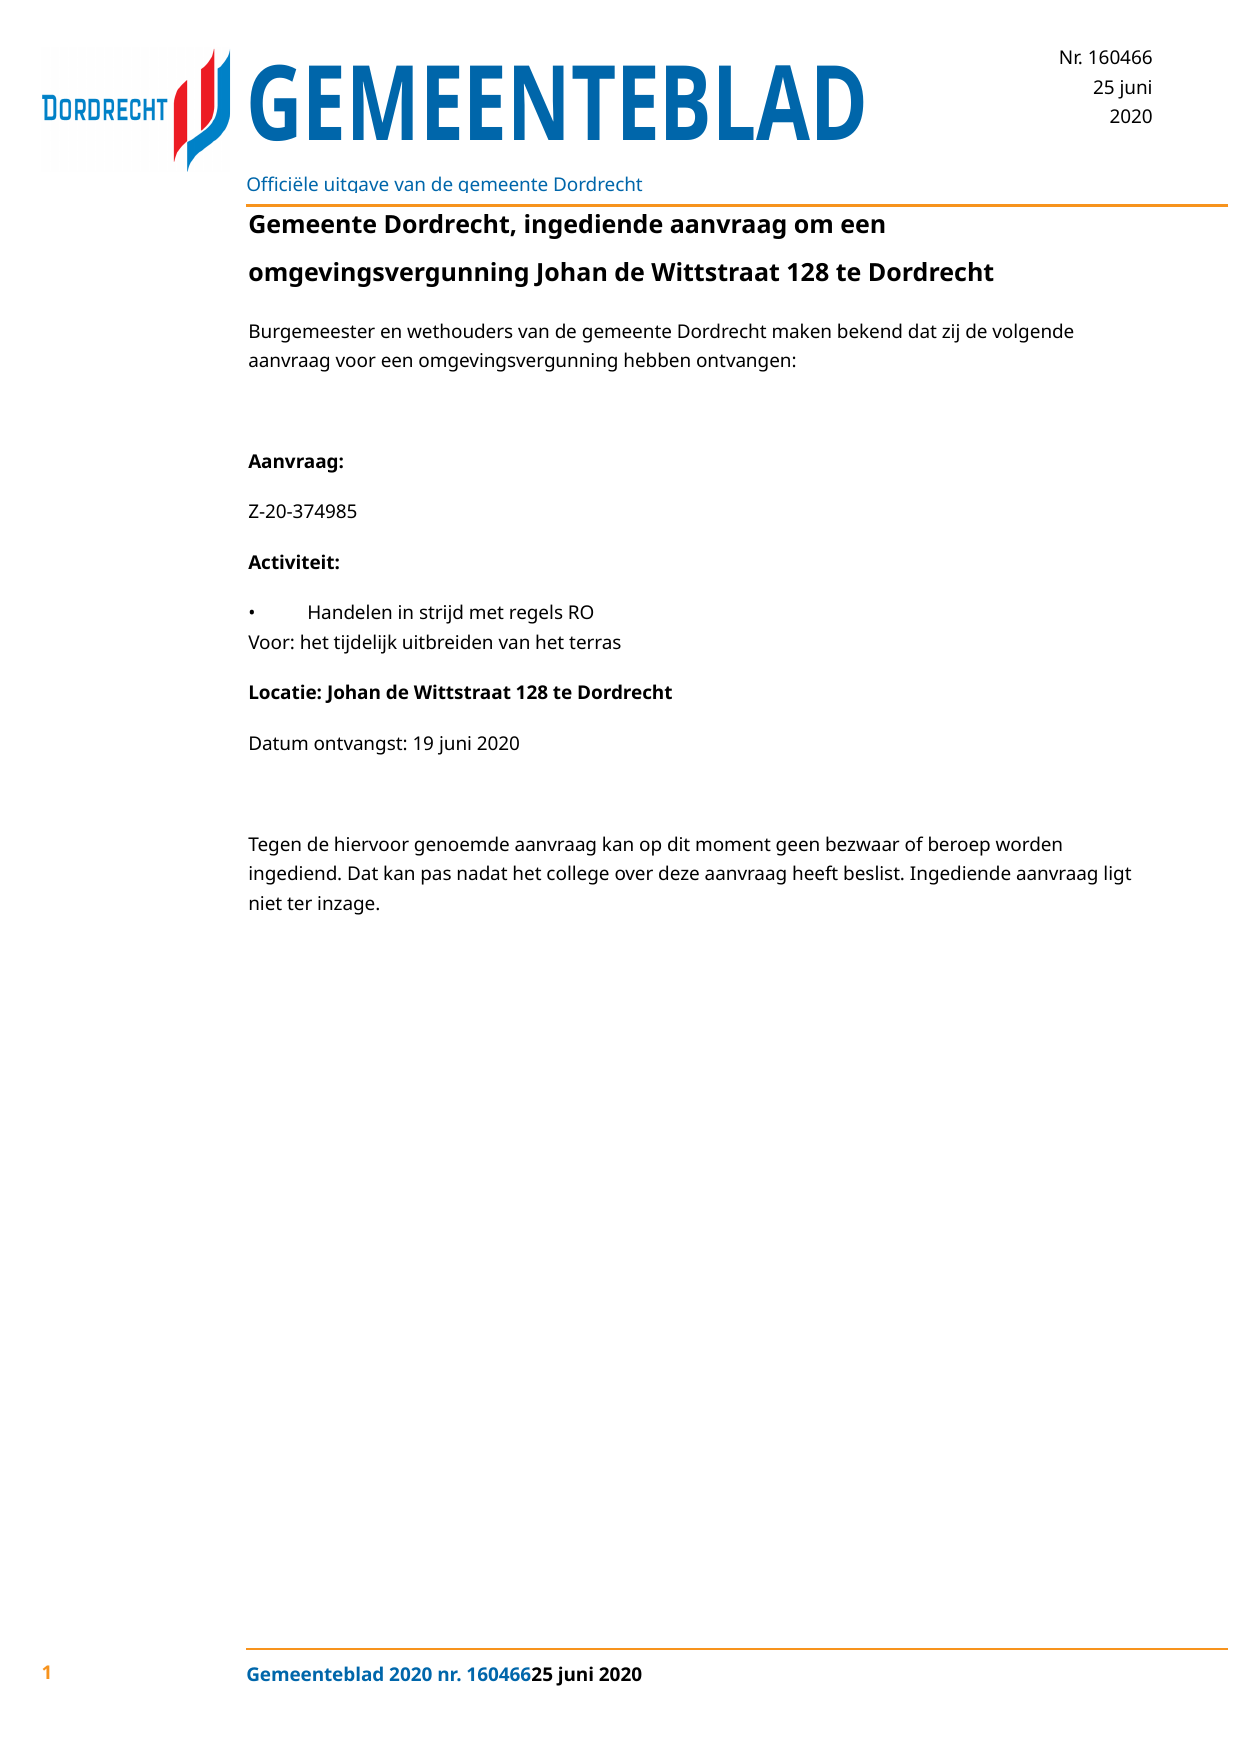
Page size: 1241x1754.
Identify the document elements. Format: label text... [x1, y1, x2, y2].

picture [41, 47, 231, 172]
text Tegen de hiervoor genoemde aanvraag kan op dit moment geen bezwaar of beroep worden ingediend. Dat kan pas nadat het college over deze aanvraag heeft beslist. Ingediende aanvraag ligt niet ter inzage. [248, 831, 1152, 916]
text Z-20-374985 [248, 499, 1152, 524]
text Gemeente Dordrecht, ingediende aanvraag om een omgevingsvergunning Johan de Wittstraat 128 te Dordrecht [248, 207, 1152, 288]
text Locatie: Johan de Wittstraat 128 te Dordrecht [248, 679, 1152, 705]
text Voor: het tijdelijk uitbreiden van het terras [248, 629, 1152, 655]
list Handelen in strijd met regels RO [248, 599, 1152, 625]
text Aanvraag: [248, 448, 1152, 474]
text Burgemeester en wethouders van de gemeente Dordrecht maken bekend dat zij de volgende aanvraag voor een omgevingsvergunning hebben ontvangen: [248, 318, 1152, 373]
text Datum ontvangst: 19 juni 2020 [248, 730, 1152, 756]
text Activiteit: [248, 549, 1152, 575]
